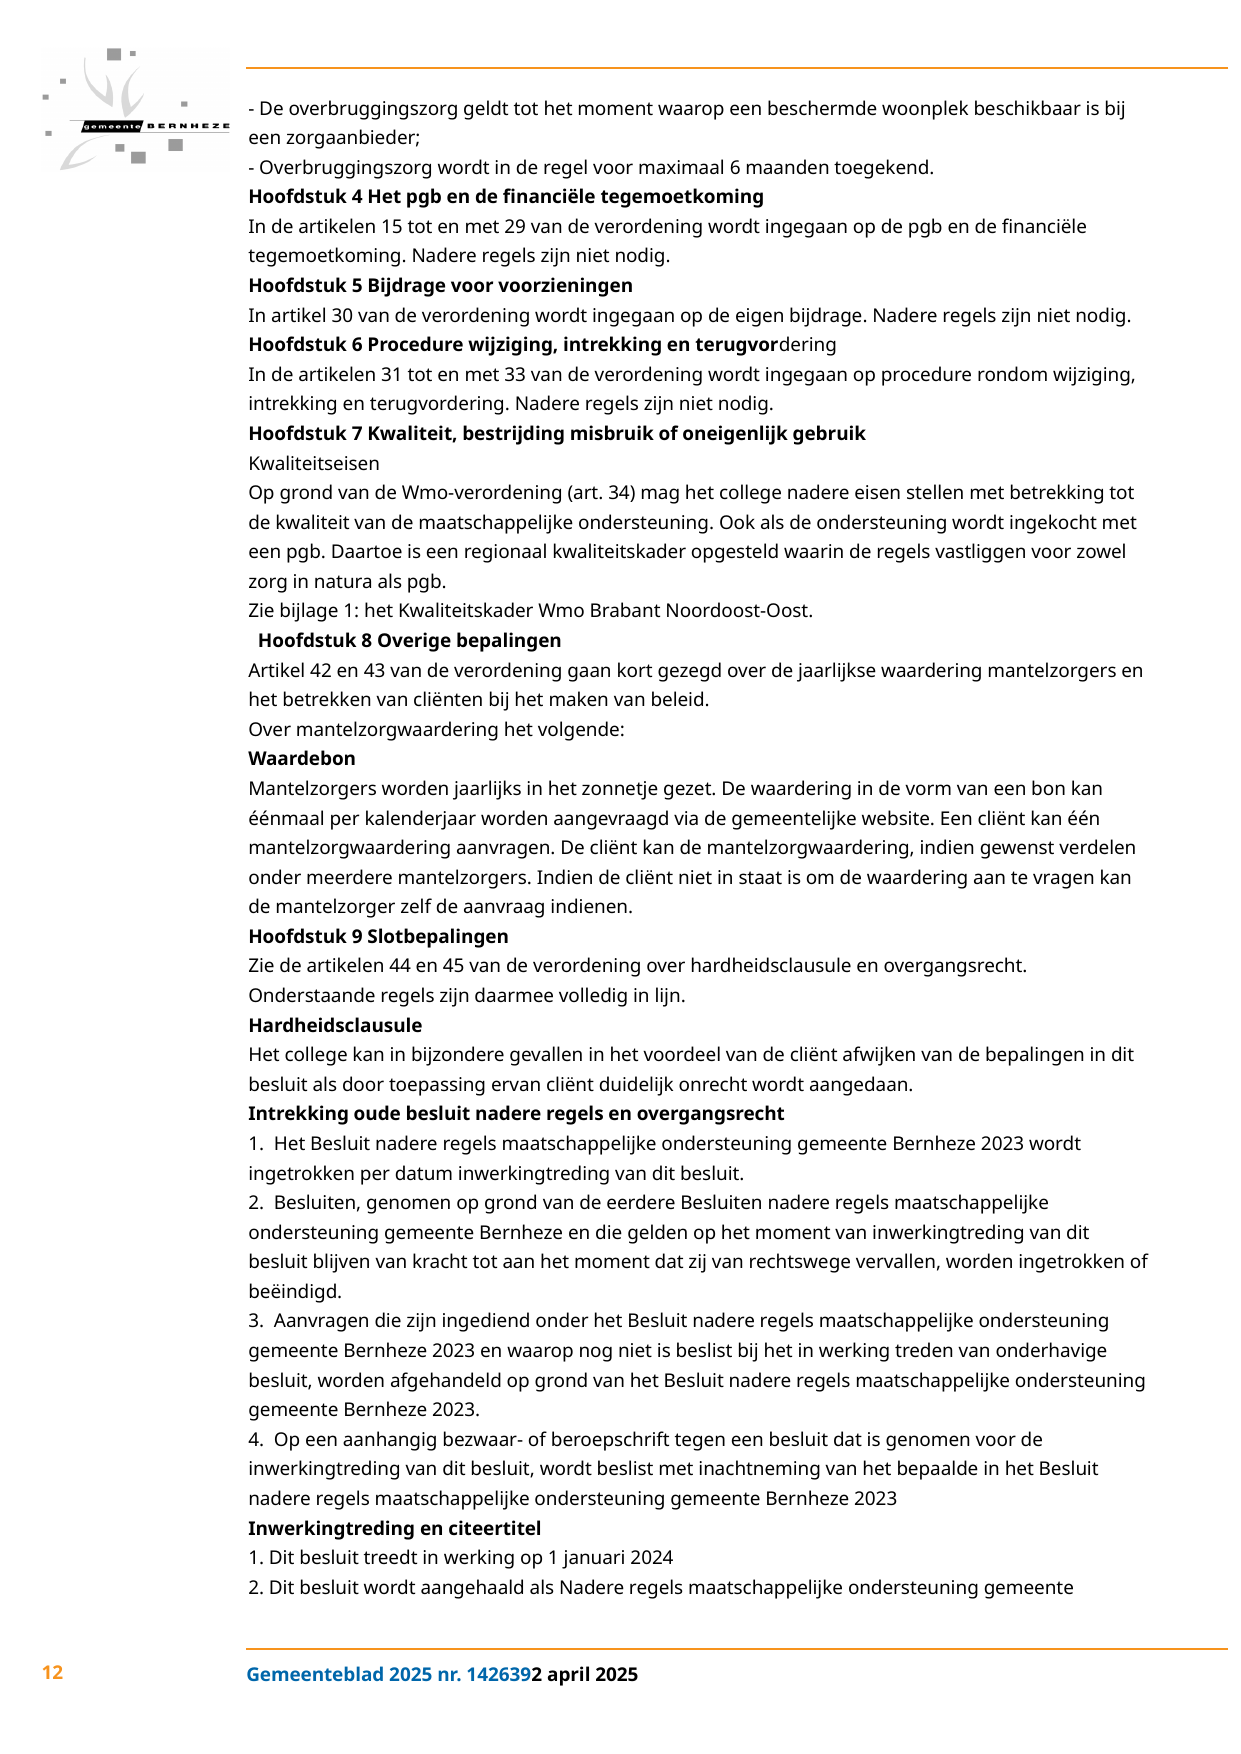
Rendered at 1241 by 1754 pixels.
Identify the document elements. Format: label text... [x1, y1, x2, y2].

text In de artikelen 31 tot en met 33 van de verordening wordt ingegaan op procedure rondom wijziging, intrekking en terugvordering. Nadere regels zijn niet nodig. [248, 361, 1152, 416]
text In artikel 30 van de verordening wordt ingegaan op de eigen bijdrage. Nadere regels zijn niet nodig. [248, 302, 1152, 328]
text 3. Aanvragen die zijn ingediend onder het Besluit nadere regels maatschappelijke ondersteuning gemeente Bernheze 2023 en waarop nog niet is beslist bij het in werking treden van onderhavige besluit, worden afgehandeld op grond van het Besluit nadere regels maatschappelijke ondersteuning gemeente Bernheze 2023. [248, 1308, 1152, 1422]
text Hoofdstuk 9 Slotbepalingen [248, 923, 1152, 949]
text Hoofdstuk 8 Overige bepalingen [248, 627, 1152, 653]
text Mantelzorgers worden jaarlijks in het zonnetje gezet. De waardering in de vorm van een bon kan éénmaal per kalenderjaar worden aangevraagd via de gemeentelijke website. Een cliënt kan één mantelzorgwaardering aanvragen. De cliënt kan de mantelzorgwaardering, indien gewenst verdelen onder meerdere mantelzorgers. Indien de cliënt niet in staat is om de waardering aan te vragen kan de mantelzorger zelf de aanvraag indienen. [248, 775, 1152, 919]
text Zie bijlage 1: het Kwaliteitskader Wmo Brabant Noordoost-Oost. [248, 598, 1152, 623]
text Artikel 42 en 43 van de verordening gaan kort gezegd over de jaarlijkse waardering mantelzorgers en het betrekken van cliënten bij het maken van beleid. [248, 657, 1152, 712]
text - Overbruggingszorg wordt in de regel voor maximaal 6 maanden toegekend. [248, 154, 1152, 180]
text Intrekking oude besluit nadere regels en overgangsrecht [248, 1101, 1152, 1126]
text Zie de artikelen 44 en 45 van de verordening over hardheidsclausule en overgangsrecht. Onderstaande regels zijn daarmee volledig in lijn. [248, 953, 1152, 1008]
text Op grond van de Wmo-verordening (art. 34) mag het college nadere eisen stellen met betrekking tot de kwaliteit van de maatschappelijke ondersteuning. Ook als de ondersteuning wordt ingekocht met een pgb. Daartoe is een regionaal kwaliteitskader opgesteld waarin de regels vastliggen voor zowel zorg in natura als pgb. [248, 479, 1152, 594]
text 2. Besluiten, genomen op grond van de eerdere Besluiten nadere regels maatschappelijke ondersteuning gemeente Bernheze en die gelden op het moment van inwerkingtreding van dit besluit blijven van kracht tot aan het moment dat zij van rechtswege vervallen, worden ingetrokken of beëindigd. [248, 1189, 1152, 1304]
text 4. Op een aanhangig bezwaar- of beroepschrift tegen een besluit dat is genomen voor de inwerkingtreding van dit besluit, wordt beslist met inachtneming van het bepaalde in het Besluit nadere regels maatschappelijke ondersteuning gemeente Bernheze 2023 [248, 1426, 1152, 1511]
picture [41, 47, 231, 172]
text 2. Dit besluit wordt aangehaald als Nadere regels maatschappelijke ondersteuning gemeente [248, 1574, 1152, 1600]
text Over mantelzorgwaardering het volgende: [248, 716, 1152, 742]
text Hoofdstuk 6 Procedure wijziging, intrekking en terugvordering [248, 331, 1152, 357]
text Hoofdstuk 7 Kwaliteit, bestrijding misbruik of oneigenlijk gebruik [248, 420, 1152, 446]
text Waardebon [248, 746, 1152, 771]
text Inwerkingtreding en citeertitel [248, 1515, 1152, 1541]
text Kwaliteitseisen [248, 450, 1152, 476]
text Hoofdstuk 4 Het pgb en de financiële tegemoetkoming [248, 183, 1152, 209]
text Hoofdstuk 5 Bijdrage voor voorzieningen [248, 272, 1152, 298]
text 1. Dit besluit treedt in werking op 1 januari 2024 [248, 1544, 1152, 1570]
text In de artikelen 15 tot en met 29 van de verordening wordt ingegaan op de pgb en de financiële tegemoetkoming. Nadere regels zijn niet nodig. [248, 213, 1152, 268]
text 1. Het Besluit nadere regels maatschappelijke ondersteuning gemeente Bernheze 2023 wordt ingetrokken per datum inwerkingtreding van dit besluit. [248, 1130, 1152, 1186]
text Hardheidsclausule [248, 1012, 1152, 1038]
text Het college kan in bijzondere gevallen in het voordeel van de cliënt afwijken van de bepalingen in dit besluit als door toepassing ervan cliënt duidelijk onrecht wordt aangedaan. [248, 1041, 1152, 1097]
text - De overbruggingszorg geldt tot het moment waarop een beschermde woonplek beschikbaar is bij een zorgaanbieder; [248, 95, 1152, 150]
